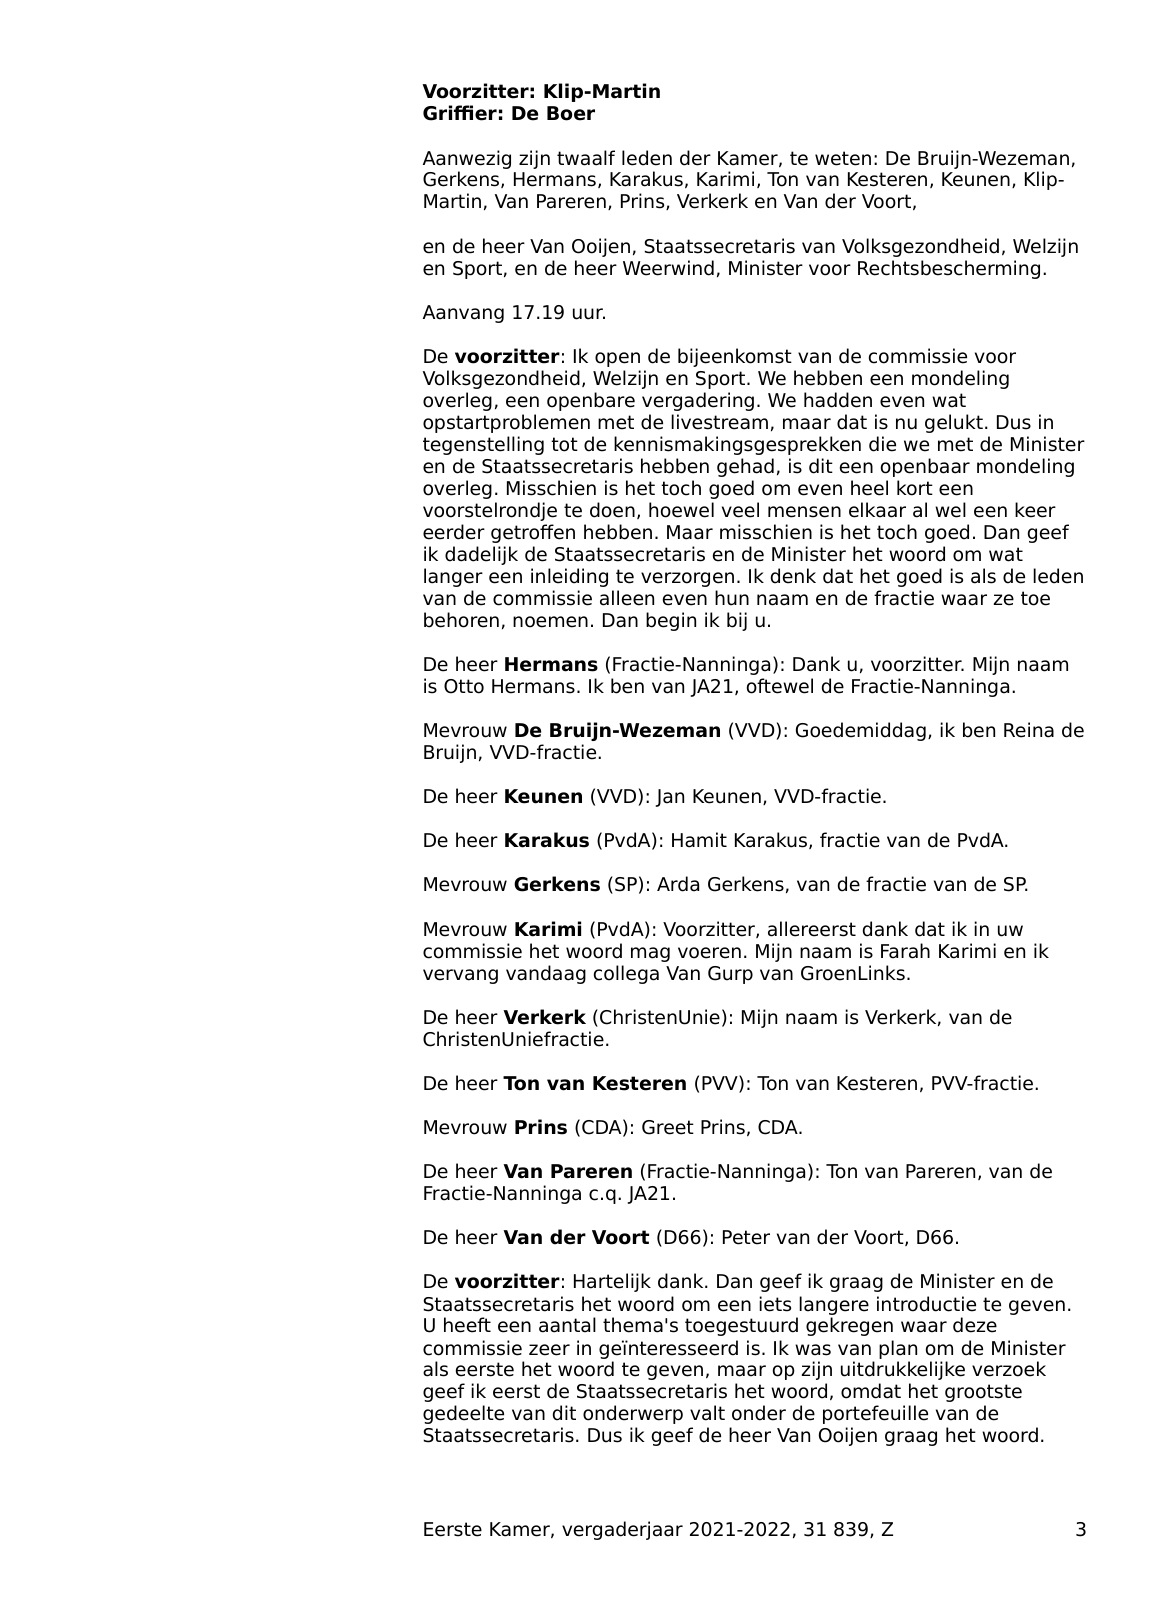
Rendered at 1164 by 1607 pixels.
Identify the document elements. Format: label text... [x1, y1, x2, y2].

text Voorzitter: Klip-Martin [422, 81, 1087, 103]
text De heer Ton van Kesteren (PVV): Ton van Kesteren, PVV-fractie. [422, 1073, 1087, 1095]
text De heer Van Pareren (Fractie-Nanninga): Ton van Pareren, van de Fractie-Nanninga c.q. JA21. [422, 1161, 1087, 1205]
text en de heer Van Ooijen, Staatssecretaris van Volksgezondheid, Welzijn en Sport, en de heer Weerwind, Minister voor Rechtsbescherming. [422, 236, 1087, 279]
text Mevrouw De Bruijn-Wezeman (VVD): Goedemiddag, ik ben Reina de Bruijn, VVD-fractie. [422, 720, 1087, 764]
text De heer Karakus (PvdA): Hamit Karakus, fractie van de PvdA. [422, 830, 1087, 852]
text De heer Verkerk (ChristenUnie): Mijn naam is Verkerk, van de ChristenUniefractie. [422, 1007, 1087, 1051]
text De voorzitter: Hartelijk dank. Dan geef ik graag de Minister en de Staatssecretaris het woord om een iets langere introductie te geven. U heeft een aantal thema's toegestuurd gekregen waar deze commissie zeer in geïnteresseerd is. Ik was van plan om de Minister als eerste het woord te geven, maar op zijn uitdrukkelijke verzoek geef ik eerst de Staatssecretaris het woord, omdat het grootste gedeelte van dit onderwerp valt onder de portefeuille van de Staatssecretaris. Dus ik geef de heer Van Ooijen graag het woord. [422, 1271, 1087, 1447]
text Mevrouw Gerkens (SP): Arda Gerkens, van de fractie van de SP. [422, 874, 1087, 896]
text De heer Keunen (VVD): Jan Keunen, VVD-fractie. [422, 786, 1087, 808]
text Aanvang 17.19 uur. [422, 302, 1087, 324]
text Mevrouw Prins (CDA): Greet Prins, CDA. [422, 1117, 1087, 1139]
text De heer Van der Voort (D66): Peter van der Voort, D66. [422, 1227, 1087, 1249]
text Griffier: De Boer [422, 103, 1087, 125]
text Mevrouw Karimi (PvdA): Voorzitter, allereerst dank dat ik in uw commissie het woord mag voeren. Mijn naam is Farah Karimi en ik vervang vandaag collega Van Gurp van GroenLinks. [422, 918, 1087, 984]
text De voorzitter: Ik open de bijeenkomst van de commissie voor Volksgezondheid, Welzijn en Sport. We hebben een mondeling overleg, een openbare vergadering. We hadden even wat opstartproblemen met de livestream, maar dat is nu gelukt. Dus in tegenstelling tot de kennismakingsgesprekken die we met de Minister en de Staatssecretaris hebben gehad, is dit een openbaar mondeling overleg. Misschien is het toch goed om even heel kort een voorstelrondje te doen, hoewel veel mensen elkaar al wel een keer eerder getroffen hebben. Maar misschien is het toch goed. Dan geef ik dadelijk de Staatssecretaris en de Minister het woord om wat langer een inleiding te verzorgen. Ik denk dat het goed is als de leden van de commissie alleen even hun naam en de fractie waar ze toe behoren, noemen. Dan begin ik bij u. [422, 346, 1087, 632]
text De heer Hermans (Fractie-Nanninga): Dank u, voorzitter. Mijn naam is Otto Hermans. Ik ben van JA21, oftewel de Fractie-Nanninga. [422, 654, 1087, 698]
text Aanwezig zijn twaalf leden der Kamer, te weten: De Bruijn-Wezeman, Gerkens, Hermans, Karakus, Karimi, Ton van Kesteren, Keunen, Klip-Martin, Van Pareren, Prins, Verkerk en Van der Voort, [422, 147, 1087, 213]
